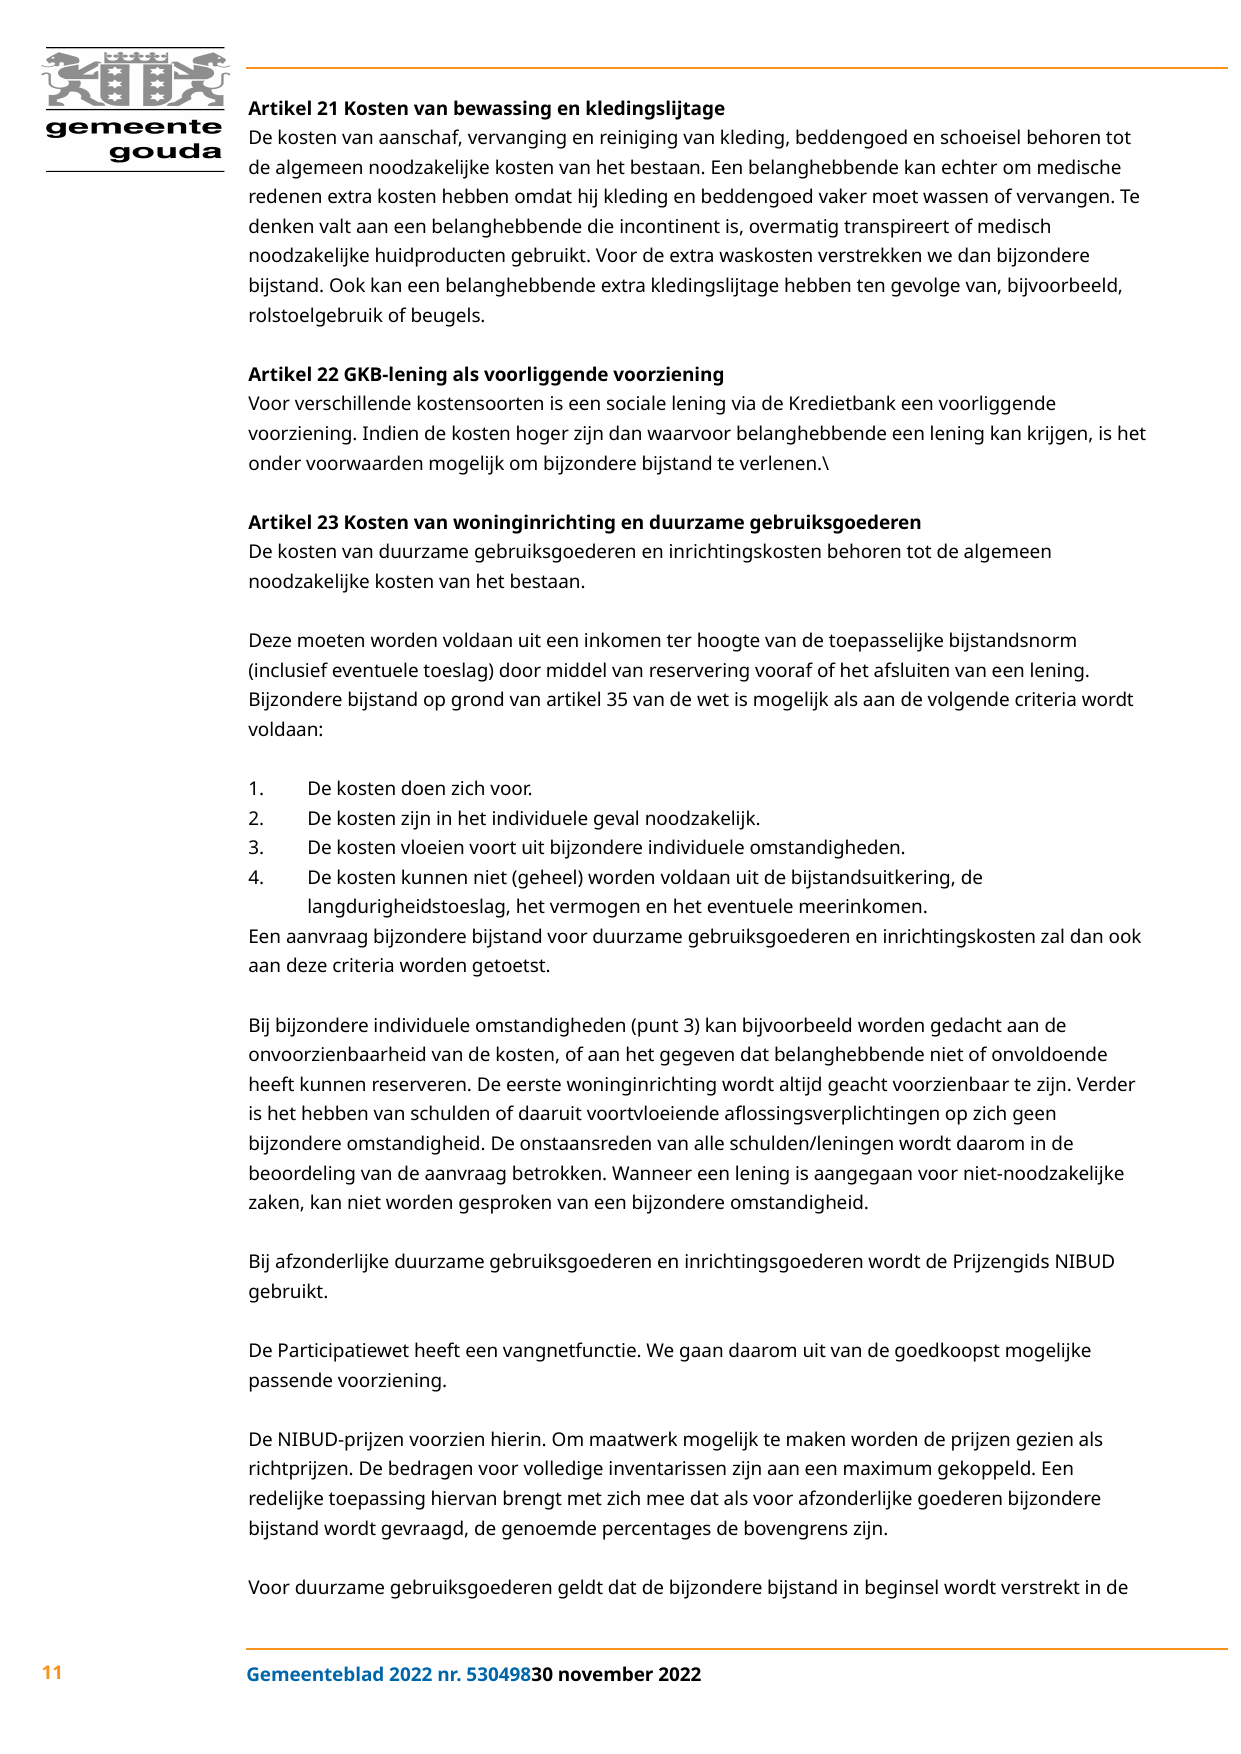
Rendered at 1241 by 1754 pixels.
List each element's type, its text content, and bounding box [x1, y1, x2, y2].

text De NIBUD-prijzen voorzien hierin. Om maatwerk mogelijk te maken worden de prijzen gezien als richtprijzen. De bedragen voor volledige inventarissen zijn aan een maximum gekoppeld. Een redelijke toepassing hiervan brengt met zich mee dat als voor afzonderlijke goederen bijzondere bijstand wordt gevraagd, de genoemde percentages de bovengrens zijn. [248, 1426, 1152, 1541]
text Bij afzonderlijke duurzame gebruiksgoederen en inrichtingsgoederen wordt de Prijzengids NIBUD gebruikt. [248, 1248, 1152, 1304]
list De kosten doen zich voor. [248, 775, 1152, 801]
text Een aanvraag bijzondere bijstand voor duurzame gebruiksgoederen en inrichtingskosten zal dan ook aan deze criteria worden getoetst. [248, 923, 1152, 978]
list De kosten vloeien voort uit bijzondere individuele omstandigheden. [248, 834, 1152, 860]
text Voor verschillende kostensoorten is een sociale lening via de Kredietbank een voorliggende voorziening. Indien de kosten hoger zijn dan waarvoor belanghebbende een lening kan krijgen, is het onder voorwaarden mogelijk om bijzondere bijstand te verlenen.\ [248, 391, 1152, 476]
text Artikel 21 Kosten van bewassing en kledingslijtage [248, 95, 1152, 121]
text Bij bijzondere individuele omstandigheden (punt 3) kan bijvoorbeeld worden gedacht aan de onvoorzienbaarheid van de kosten, of aan het gegeven dat belanghebbende niet of onvoldoende heeft kunnen reserveren. De eerste woninginrichting wordt altijd geacht voorzienbaar te zijn. Verder is het hebben van schulden of daaruit voortvloeiende aflossingsverplichtingen op zich geen bijzondere omstandigheid. De onstaansreden van alle schulden/leningen wordt daarom in de beoordeling van de aanvraag betrokken. Wanneer een lening is aangegaan voor niet-noodzakelijke zaken, kan niet worden gesproken van een bijzondere omstandigheid. [248, 1012, 1152, 1215]
text Deze moeten worden voldaan uit een inkomen ter hoogte van de toepasselijke bijstandsnorm (inclusief eventuele toeslag) door middel van reservering vooraf of het afsluiten van een lening. Bijzondere bijstand op grond van artikel 35 van de wet is mogelijk als aan de volgende criteria wordt voldaan: [248, 627, 1152, 742]
text De Participatiewet heeft een vangnetfunctie. We gaan daarom uit van de goedkoopst mogelijke passende voorziening. [248, 1337, 1152, 1393]
text Voor duurzame gebruiksgoederen geldt dat de bijzondere bijstand in beginsel wordt verstrekt in de [248, 1574, 1152, 1600]
text Artikel 22 GKB-lening als voorliggende voorziening [248, 361, 1152, 387]
list De kosten kunnen niet (geheel) worden voldaan uit de bijstandsuitkering, de langdurigheidstoeslag, het vermogen en het eventuele meerinkomen. [248, 864, 1152, 919]
text De kosten van aanschaf, vervanging en reiniging van kleding, beddengoed en schoeisel behoren tot de algemeen noodzakelijke kosten van het bestaan. Een belanghebbende kan echter om medische redenen extra kosten hebben omdat hij kleding en beddengoed vaker moet wassen of vervangen. Te denken valt aan een belanghebbende die incontinent is, overmatig transpireert of medisch noodzakelijke huidproducten gebruikt. Voor de extra waskosten verstrekken we dan bijzondere bijstand. Ook kan een belanghebbende extra kledingslijtage hebben ten gevolge van, bijvoorbeeld, rolstoelgebruik of beugels. [248, 124, 1152, 328]
text Artikel 23 Kosten van woninginrichting en duurzame gebruiksgoederen [248, 509, 1152, 535]
text De kosten van duurzame gebruiksgoederen en inrichtingskosten behoren tot de algemeen noodzakelijke kosten van het bestaan. [248, 538, 1152, 594]
list De kosten zijn in het individuele geval noodzakelijk. [248, 805, 1152, 831]
picture [41, 47, 231, 172]
